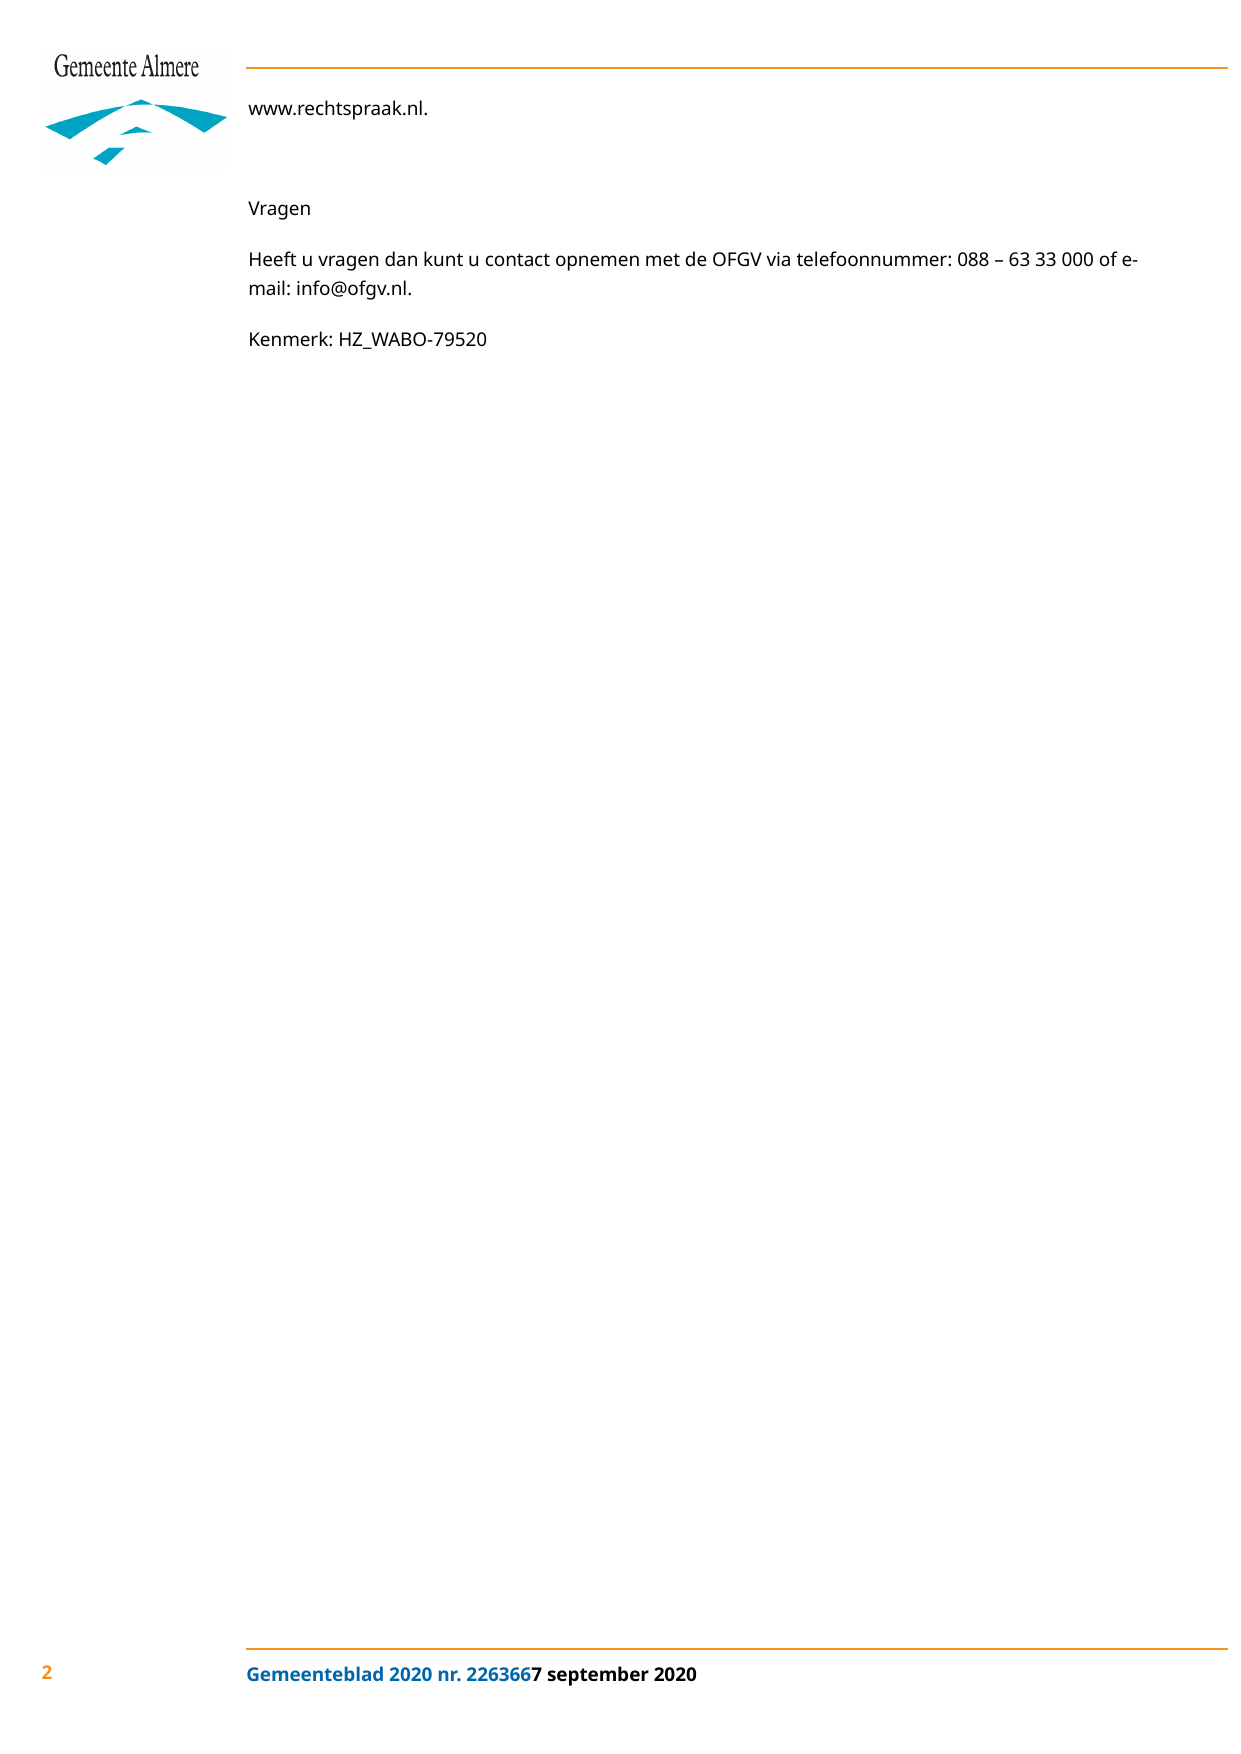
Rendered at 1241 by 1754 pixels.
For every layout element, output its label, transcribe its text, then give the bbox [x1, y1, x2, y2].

text Heeft u vragen dan kunt u contact opnemen met de OFGV via telefoonnummer: 088 – 63 33 000 of e-mail: info@ofgv.nl. [248, 246, 1152, 301]
text www.rechtspraak.nl. [248, 95, 1152, 121]
text Vragen [248, 196, 1152, 221]
picture [41, 47, 231, 172]
text Kenmerk: HZ_WABO-79520 [248, 326, 1152, 352]
